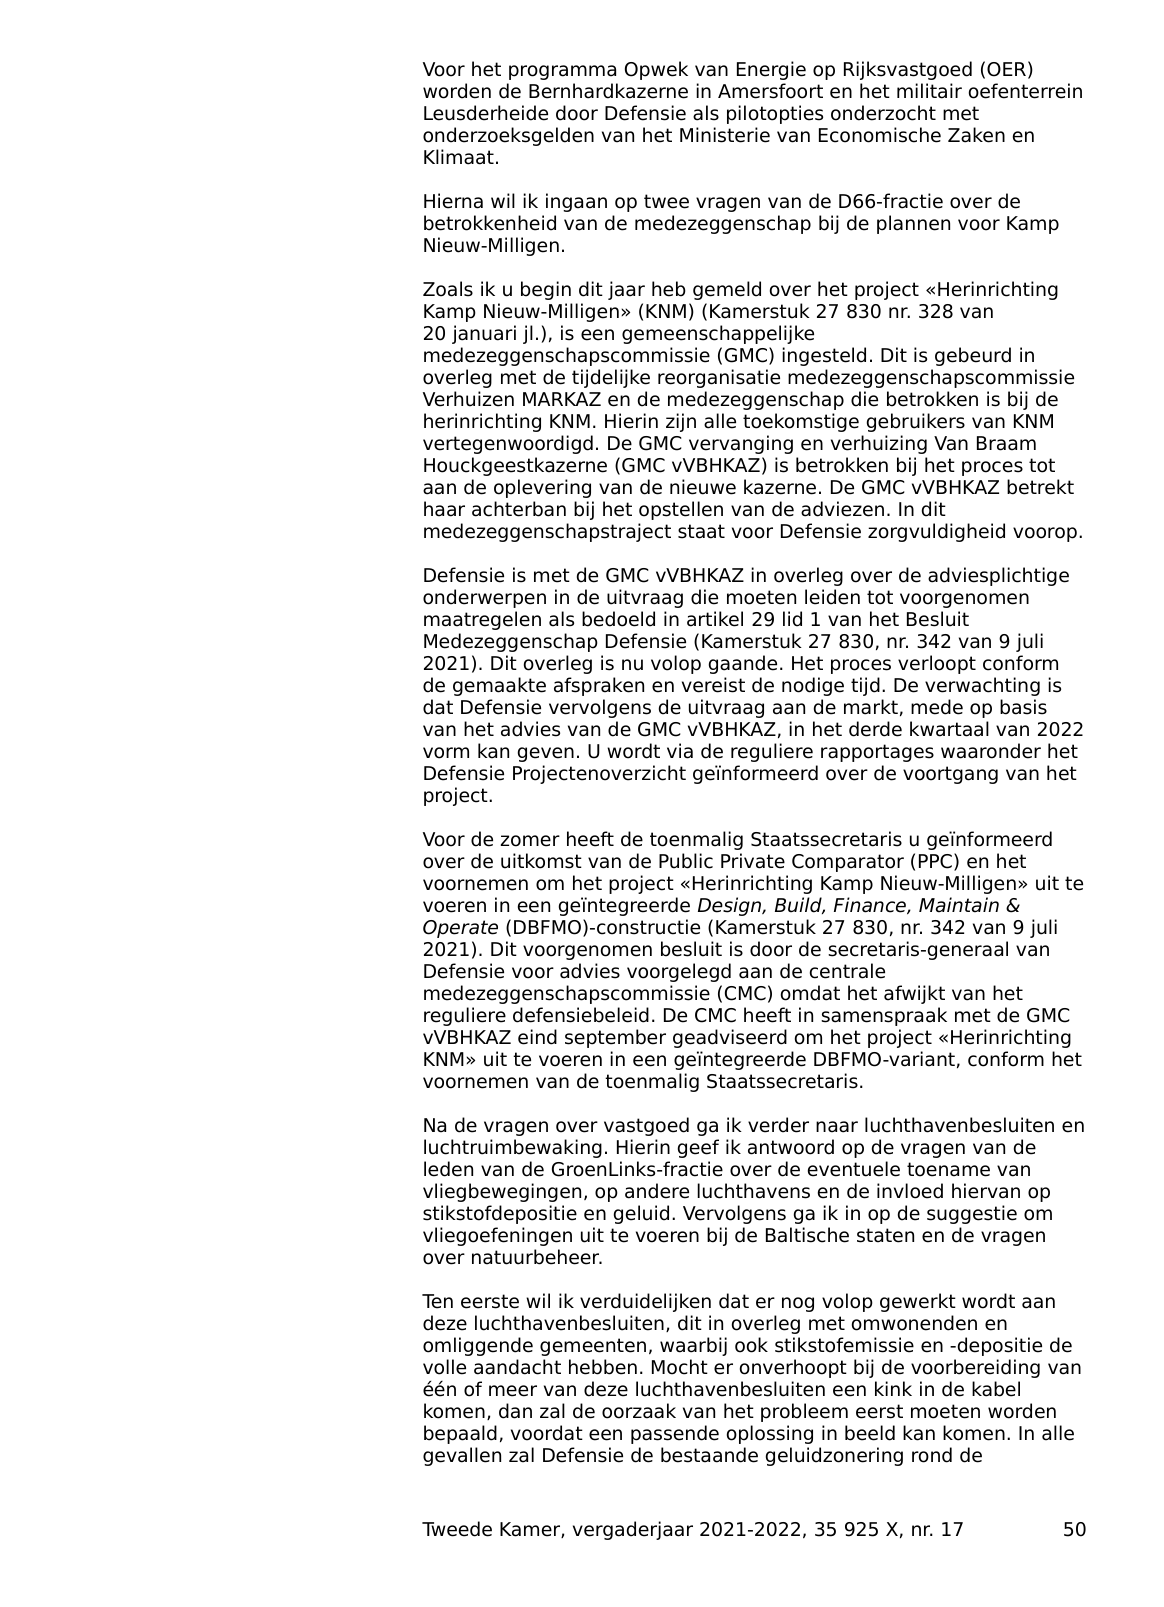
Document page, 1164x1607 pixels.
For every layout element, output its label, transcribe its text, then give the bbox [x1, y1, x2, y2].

text Zoals ik u begin dit jaar heb gemeld over het project «Herinrichting Kamp Nieuw-Milligen» (KNM) (Kamerstuk 27 830 nr. 328 van 20 januari jl.), is een gemeenschappelijke medezeggenschapscommissie (GMC) ingesteld. Dit is gebeurd in overleg met de tijdelijke reorganisatie medezeggenschapscommissie Verhuizen MARKAZ en de medezeggenschap die betrokken is bij de herinrichting KNM. Hierin zijn alle toekomstige gebruikers van KNM vertegenwoordigd. De GMC vervanging en verhuizing Van Braam Houckgeestkazerne (GMC vVBHKAZ) is betrokken bij het proces tot aan de oplevering van de nieuwe kazerne. De GMC vVBHKAZ betrekt haar achterban bij het opstellen van de adviezen. In dit medezeggenschapstraject staat voor Defensie zorgvuldigheid voorop. [422, 279, 1087, 543]
text Defensie is met de GMC vVBHKAZ in overleg over de adviesplichtige onderwerpen in de uitvraag die moeten leiden tot voorgenomen maatregelen als bedoeld in artikel 29 lid 1 van het Besluit Medezeggenschap Defensie (Kamerstuk 27 830, nr. 342 van 9 juli 2021). Dit overleg is nu volop gaande. Het proces verloopt conform de gemaakte afspraken en vereist de nodige tijd. De verwachting is dat Defensie vervolgens de uitvraag aan de markt, mede op basis van het advies van de GMC vVBHKAZ, in het derde kwartaal van 2022 vorm kan geven. U wordt via de reguliere rapportages waaronder het Defensie Projectenoverzicht geïnformeerd over de voortgang van het project. [422, 565, 1087, 807]
text Voor de zomer heeft de toenmalig Staatssecretaris u geïnformeerd over de uitkomst van de Public Private Comparator (PPC) en het voornemen om het project «Herinrichting Kamp Nieuw-Milligen» uit te voeren in een geïntegreerde Design, Build, Finance, Maintain & Operate (DBFMO)-constructie (Kamerstuk 27 830, nr. 342 van 9 juli 2021). Dit voorgenomen besluit is door de secretaris-generaal van Defensie voor advies voorgelegd aan de centrale medezeggenschapscommissie (CMC) omdat het afwijkt van het reguliere defensiebeleid. De CMC heeft in samenspraak met de GMC vVBHKAZ eind september geadviseerd om het project «Herinrichting KNM» uit te voeren in een geïntegreerde DBFMO-variant, conform het voornemen van de toenmalig Staatssecretaris. [422, 829, 1087, 1093]
text Hierna wil ik ingaan op twee vragen van de D66-fractie over de betrokkenheid van de medezeggenschap bij de plannen voor Kamp Nieuw-Milligen. [422, 191, 1087, 257]
text Voor het programma Opwek van Energie op Rijksvastgoed (OER) worden de Bernhardkazerne in Amersfoort en het militair oefenterrein Leusderheide door Defensie als pilotopties onderzocht met onderzoeksgelden van het Ministerie van Economische Zaken en Klimaat. [422, 59, 1087, 169]
text Na de vragen over vastgoed ga ik verder naar luchthavenbesluiten en luchtruimbewaking. Hierin geef ik antwoord op de vragen van de leden van de GroenLinks-fractie over de eventuele toename van vliegbewegingen, op andere luchthavens en de invloed hiervan op stikstofdepositie en geluid. Vervolgens ga ik in op de suggestie om vliegoefeningen uit te voeren bij de Baltische staten en de vragen over natuurbeheer. [422, 1115, 1087, 1269]
text Ten eerste wil ik verduidelijken dat er nog volop gewerkt wordt aan deze luchthavenbesluiten, dit in overleg met omwonenden en omliggende gemeenten, waarbij ook stikstofemissie en -depositie de volle aandacht hebben. Mocht er onverhoopt bij de voorbereiding van één of meer van deze luchthavenbesluiten een kink in de kabel komen, dan zal de oorzaak van het probleem eerst moeten worden bepaald, voordat een passende oplossing in beeld kan komen. In alle gevallen zal Defensie de bestaande geluidzonering rond de [422, 1291, 1087, 1467]
